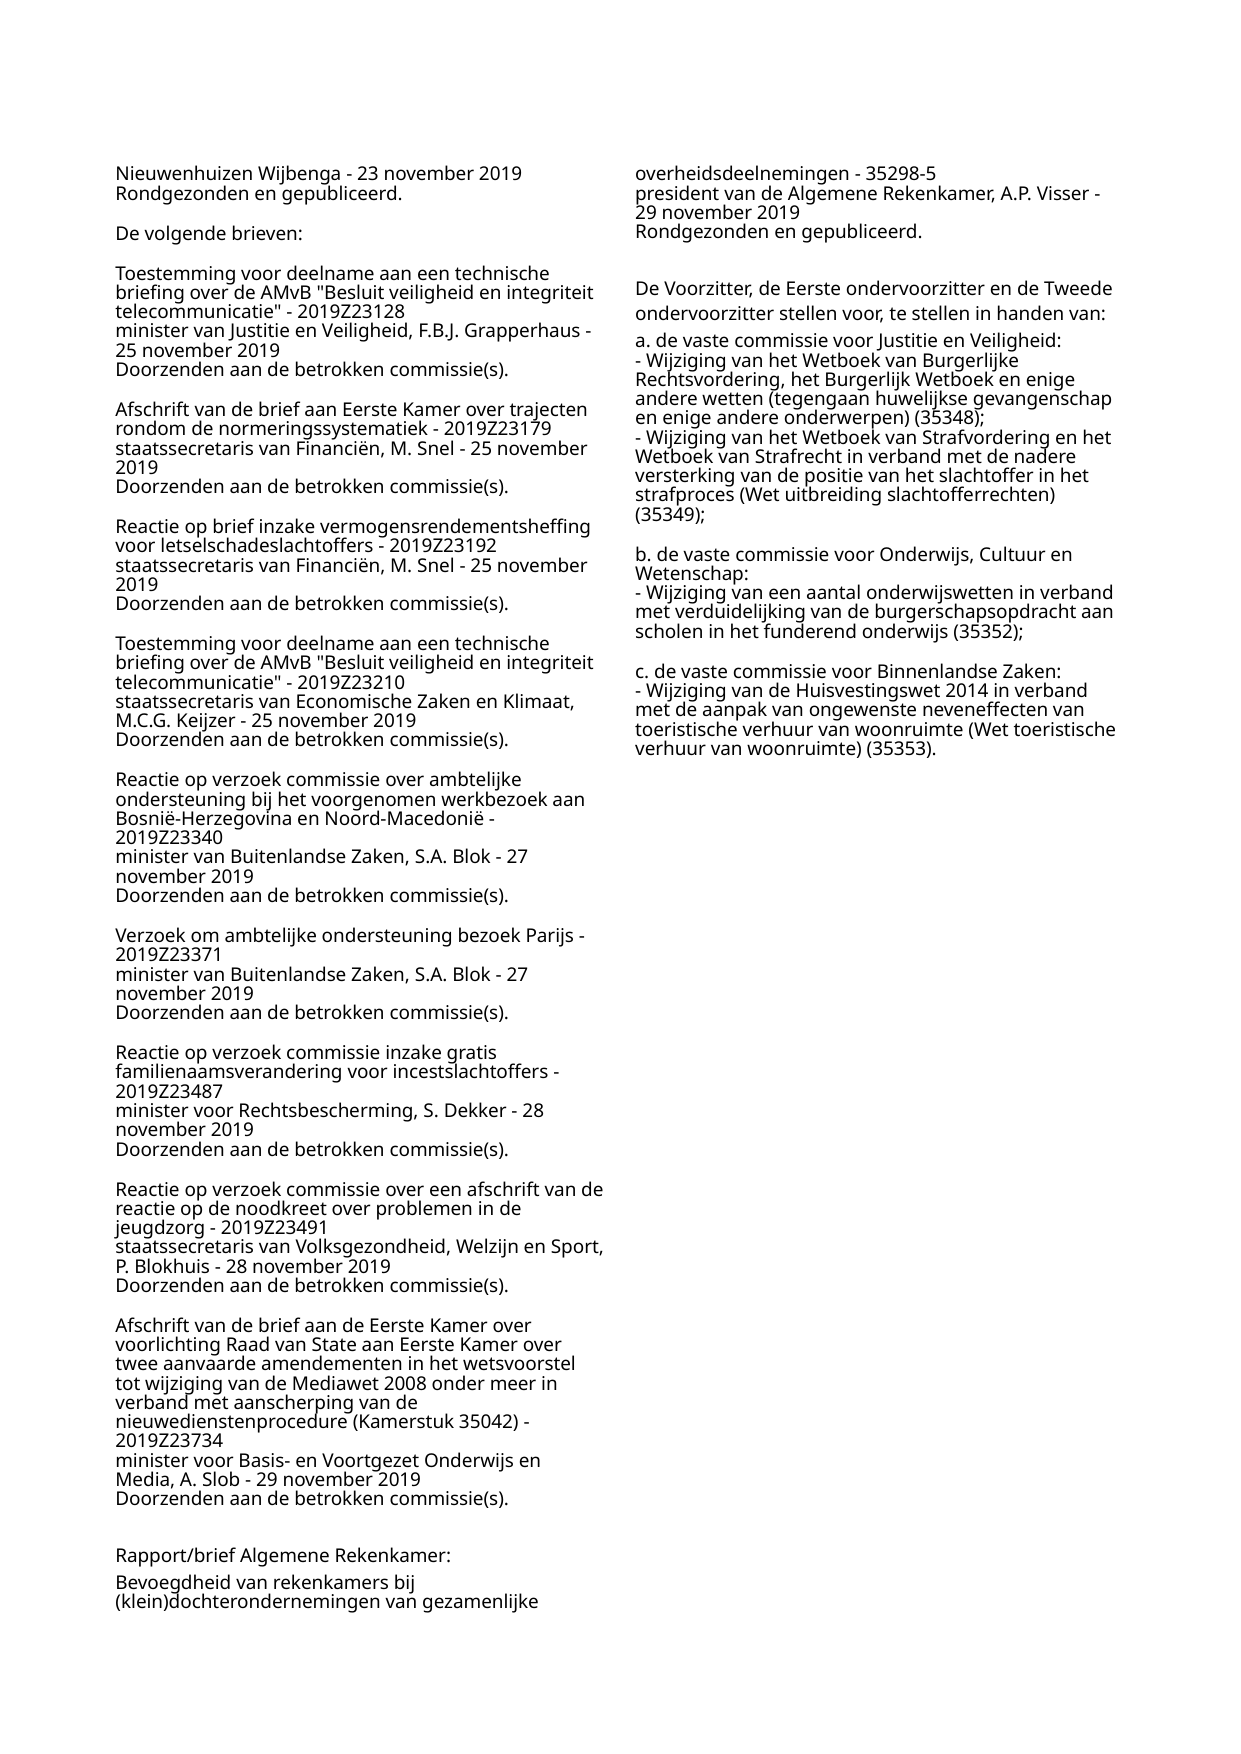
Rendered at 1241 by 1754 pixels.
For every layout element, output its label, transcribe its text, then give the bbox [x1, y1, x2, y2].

text - Wijziging van het Wetboek van Strafvordering en het Wetboek van Strafrecht in verband met de nadere versterking van de positie van het slachtoffer in het strafproces (Wet uitbreiding slachtofferrechten) (35349); [635, 429, 1125, 525]
text a. de vaste commissie voor Justitie en Veiligheid: [635, 332, 1125, 352]
text De volgende brieven: [115, 224, 605, 244]
text staatssecretaris van Economische Zaken en Klimaat, M.C.G. Keijzer - 25 november 2019 [115, 693, 605, 731]
text Doorzenden aan de betrokken commissie(s). [115, 731, 605, 751]
text Afschrift van de brief aan de Eerste Kamer over voorlichting Raad van State aan Eerste Kamer over twee aanvaarde amendementen in het wetsvoorstel tot wijziging van de Mediawet 2008 onder meer in verband met aanscherping van de nieuwedienstenprocedure (Kamerstuk 35042) - 2019Z23734 [115, 1317, 605, 1452]
text Doorzenden aan de betrokken commissie(s). [115, 361, 605, 380]
text Reactie op verzoek commissie inzake gratis familienaamsverandering voor incestslachtoffers - 2019Z23487 [115, 1044, 605, 1102]
text staatssecretaris van Financiën, M. Snel - 25 november 2019 [115, 439, 605, 478]
text Reactie op brief inzake vermogensrendementsheffing voor letselschadeslachtoffers - 2019Z23192 [115, 518, 605, 557]
text Rondgezonden en gepubliceerd. [635, 223, 1125, 242]
text overheidsdeelnemingen - 35298-5 [635, 165, 1125, 184]
text Nieuwenhuizen Wijbenga - 23 november 2019 [115, 165, 605, 184]
text president van de Algemene Rekenkamer, A.P. Visser - 29 november 2019 [635, 184, 1125, 223]
text Doorzenden aan de betrokken commissie(s). [115, 595, 605, 614]
text - Wijziging van de Huisvestingswet 2014 in verband met de aanpak van ongewenste neveneffecten van toeristische verhuur van woonruimte (Wet toeristische verhuur van woonruimte) (35353). [635, 682, 1125, 759]
text Doorzenden aan de betrokken commissie(s). [115, 1490, 605, 1509]
text - Wijziging van een aantal onderwijswetten in verband met verduidelijking van de burgerschapsopdracht aan scholen in het funderend onderwijs (35352); [635, 584, 1125, 642]
text Reactie op verzoek commissie over ambtelijke ondersteuning bij het voorgenomen werkbezoek aan Bosnië-Herzegovina en Noord-Macedonië - 2019Z23340 [115, 771, 605, 848]
text Doorzenden aan de betrokken commissie(s). [115, 1004, 605, 1023]
text minister van Buitenlandse Zaken, S.A. Blok - 27 november 2019 [115, 966, 605, 1004]
text Reactie op verzoek commissie over een afschrift van de reactie op de noodkreet over problemen in de jeugdzorg - 2019Z23491 [115, 1181, 605, 1238]
text Rapport/brief Algemene Rekenkamer: [115, 1542, 605, 1568]
text minister voor Basis- en Voortgezet Onderwijs en Media, A. Slob - 29 november 2019 [115, 1452, 605, 1490]
text minister van Buitenlandse Zaken, S.A. Blok - 27 november 2019 [115, 848, 605, 887]
text Doorzenden aan de betrokken commissie(s). [115, 478, 605, 497]
text c. de vaste commissie voor Binnenlandse Zaken: [635, 663, 1125, 682]
text staatssecretaris van Volksgezondheid, Welzijn en Sport, P. Blokhuis - 28 november 2019 [115, 1238, 605, 1277]
text Rondgezonden en gepubliceerd. [115, 184, 605, 204]
text - Wijziging van het Wetboek van Burgerlijke Rechtsvordering, het Burgerlijk Wetboek en enige andere wetten (tegengaan huwelijkse gevangenschap en enige andere onderwerpen) (35348); [635, 352, 1125, 429]
text Verzoek om ambtelijke ondersteuning bezoek Parijs - 2019Z23371 [115, 927, 605, 966]
text Toestemming voor deelname aan een technische briefing over de AMvB "Besluit veiligheid en integriteit telecommunicatie" - 2019Z23210 [115, 635, 605, 693]
text Afschrift van de brief aan Eerste Kamer over trajecten rondom de normeringssystematiek - 2019Z23179 [115, 401, 605, 439]
text Doorzenden aan de betrokken commissie(s). [115, 887, 605, 906]
text b. de vaste commissie voor Onderwijs, Cultuur en Wetenschap: [635, 546, 1125, 584]
text De Voorzitter, de Eerste ondervoorzitter en de Tweede ondervoorzitter stellen voor, te stellen in handen van: [635, 275, 1125, 326]
text Bevoegdheid van rekenkamers bij (klein)dochterondernemingen van gezamenlijke [115, 1574, 605, 1612]
text Doorzenden aan de betrokken commissie(s). [115, 1277, 605, 1296]
text minister voor Rechtsbescherming, S. Dekker - 28 november 2019 [115, 1102, 605, 1141]
text Toestemming voor deelname aan een technische briefing over de AMvB "Besluit veiligheid en integriteit telecommunicatie" - 2019Z23128 [115, 264, 605, 322]
text staatssecretaris van Financiën, M. Snel - 25 november 2019 [115, 557, 605, 595]
text Doorzenden aan de betrokken commissie(s). [115, 1141, 605, 1160]
text minister van Justitie en Veiligheid, F.B.J. Grapperhaus - 25 november 2019 [115, 322, 605, 361]
